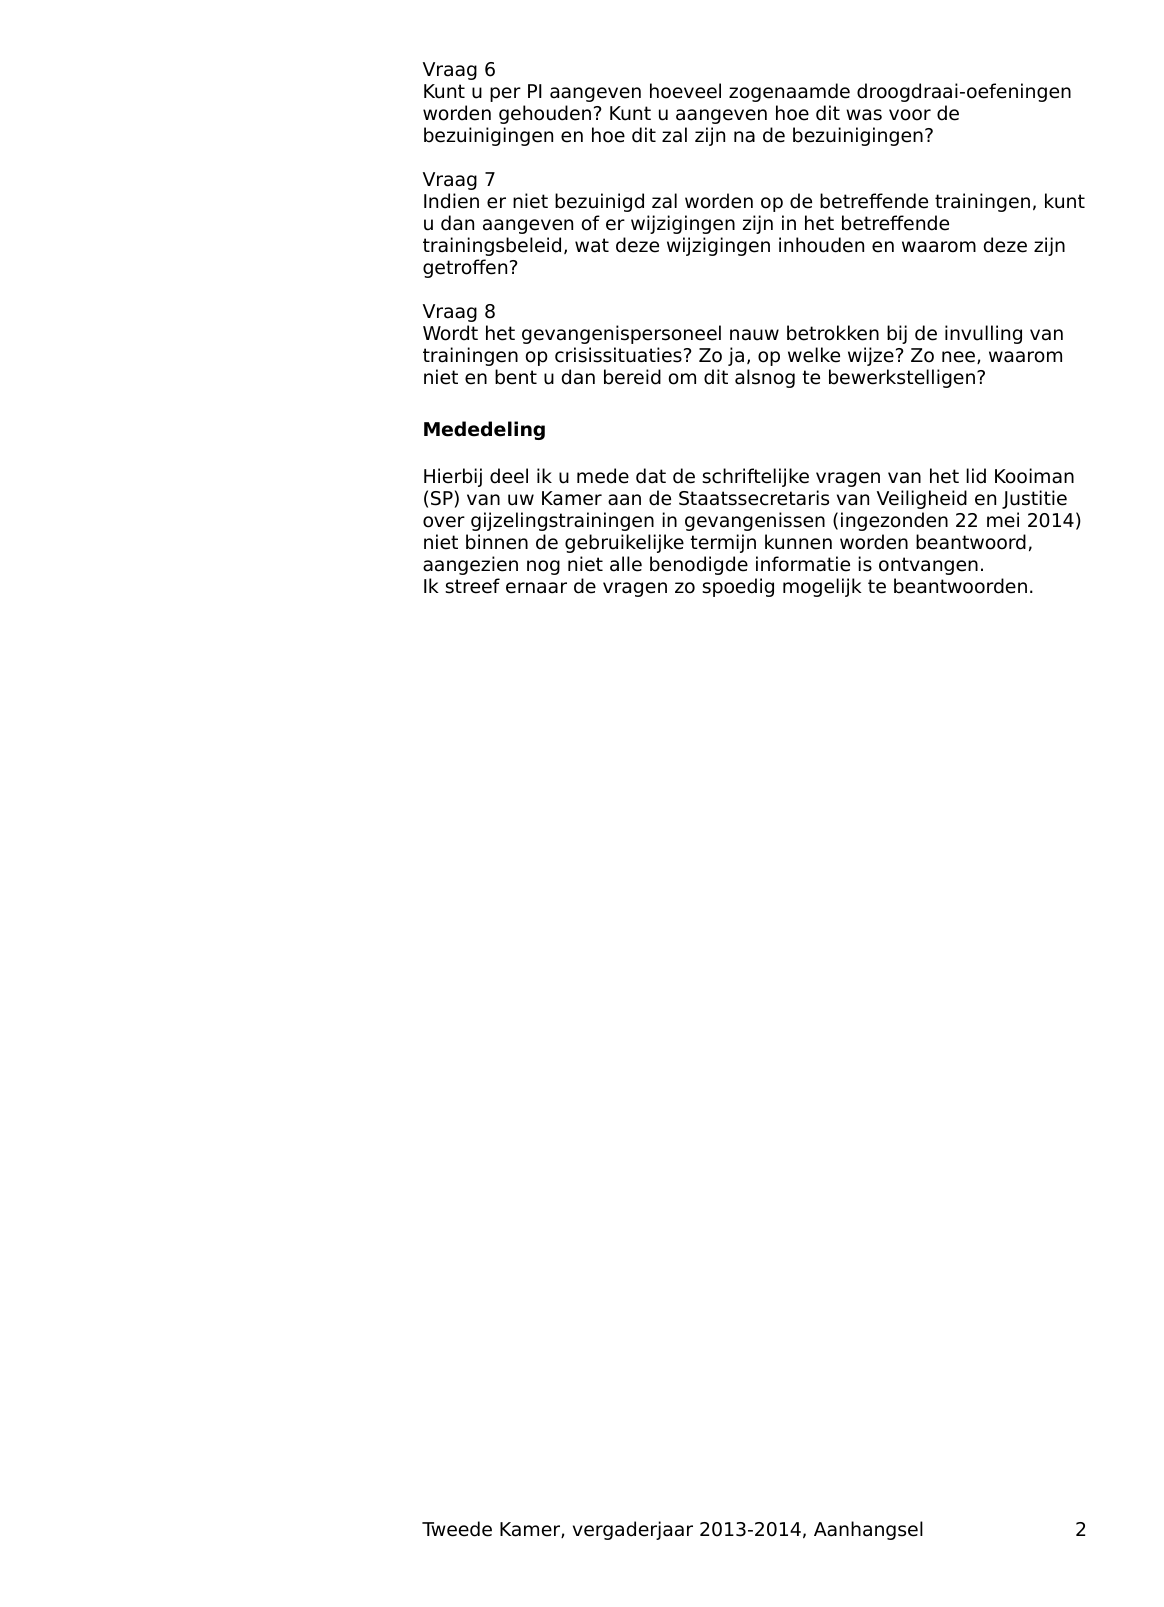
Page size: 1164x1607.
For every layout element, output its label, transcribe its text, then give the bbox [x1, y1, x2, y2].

text Hierbij deel ik u mede dat de schriftelijke vragen van het lid Kooiman (SP) van uw Kamer aan de Staatssecretaris van Veiligheid en Justitie over gijzelingstrainingen in gevangenissen (ingezonden 22 mei 2014) niet binnen de gebruikelijke termijn kunnen worden beantwoord, aangezien nog niet alle benodigde informatie is ontvangen. [422, 466, 1087, 576]
text Indien er niet bezuinigd zal worden op de betreffende trainingen, kunt u dan aangeven of er wijzigingen zijn in het betreffende trainingsbeleid, wat deze wijzigingen inhouden en waarom deze zijn getroffen? [422, 191, 1087, 279]
text Ik streef ernaar de vragen zo spoedig mogelijk te beantwoorden. [422, 576, 1087, 598]
text Kunt u per PI aangeven hoeveel zogenaamde droogdraai-oefeningen worden gehouden? Kunt u aangeven hoe dit was voor de bezuinigingen en hoe dit zal zijn na de bezuinigingen? [422, 81, 1087, 147]
subtitle Mededeling [422, 419, 1087, 441]
text Wordt het gevangenispersoneel nauw betrokken bij de invulling van trainingen op crisissituaties? Zo ja, op welke wijze? Zo nee, waarom niet en bent u dan bereid om dit alsnog te bewerkstelligen? [422, 323, 1087, 389]
text Vraag 7 [422, 169, 1087, 191]
text Vraag 8 [422, 301, 1087, 323]
text Vraag 6 [422, 59, 1087, 81]
